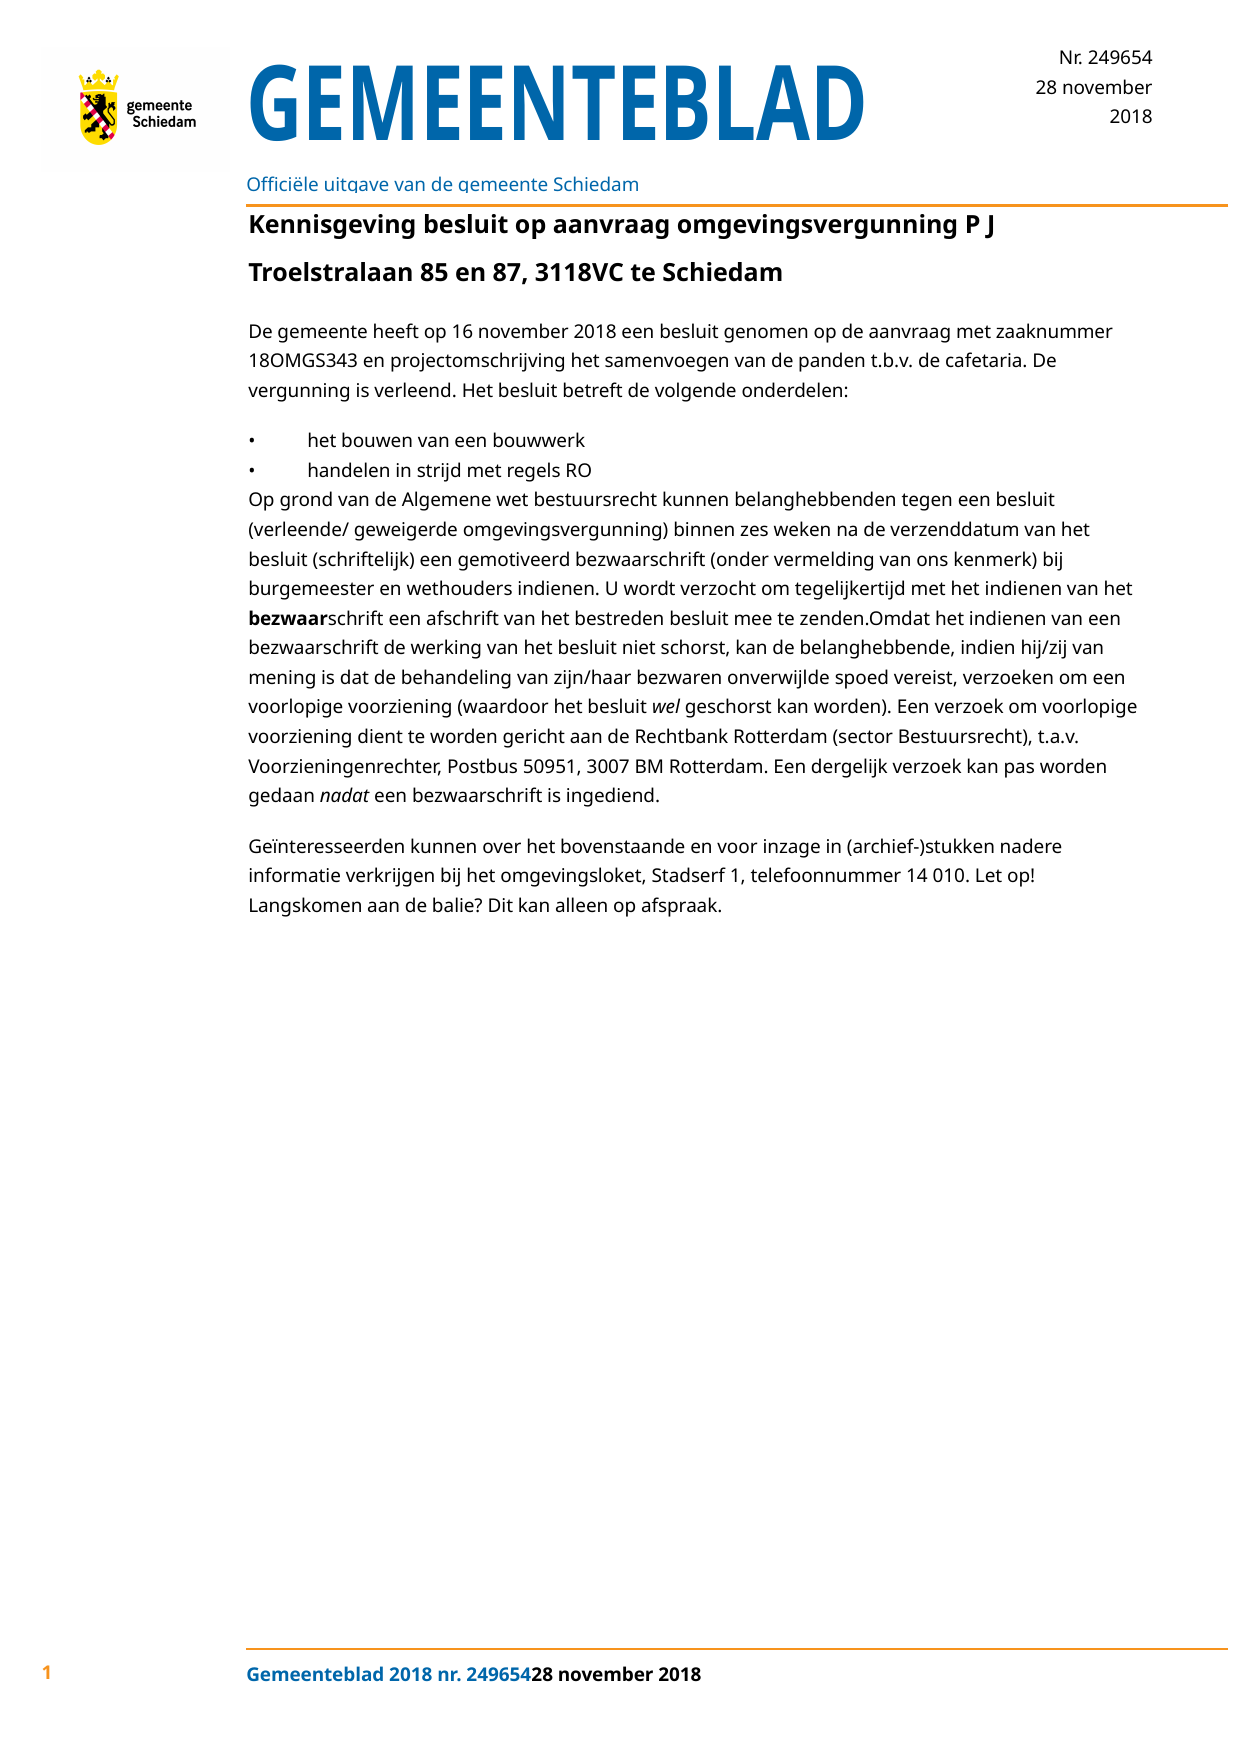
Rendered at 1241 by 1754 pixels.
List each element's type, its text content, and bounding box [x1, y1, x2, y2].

text Op grond van de Algemene wet bestuursrecht kunnen belanghebbenden tegen een besluit (verleende/ geweigerde omgevingsvergunning) binnen zes weken na de verzenddatum van het besluit (schriftelijk) een gemotiveerd bezwaarschrift (onder vermelding van ons kenmerk) bij burgemeester en wethouders indienen. U wordt verzocht om tegelijkertijd met het indienen van het bezwaarschrift een afschrift van het bestreden besluit mee te zenden.Omdat het indienen van een bezwaarschrift de werking van het besluit niet schorst, kan de belanghebbende, indien hij/zij van mening is dat de behandeling van zijn/haar bezwaren onverwijlde spoed vereist, verzoeken om een voorlopige voorziening (waardoor het besluit wel geschorst kan worden). Een verzoek om voorlopige voorziening dient te worden gericht aan de Rechtbank Rotterdam (sector Bestuursrecht), t.a.v. Voorzieningenrechter, Postbus 50951, 3007 BM Rotterdam. Een dergelijk verzoek kan pas worden gedaan nadat een bezwaarschrift is ingediend. [248, 487, 1152, 808]
text De gemeente heeft op 16 november 2018 een besluit genomen op de aanvraag met zaaknummer 18OMGS343 en projectomschrijving het samenvoegen van de panden t.b.v. de cafetaria. De vergunning is verleend. Het besluit betreft de volgende onderdelen: [248, 318, 1152, 403]
text Kennisgeving besluit op aanvraag omgevingsvergunning P J Troelstralaan 85 en 87, 3118VC te Schiedam [248, 207, 1152, 288]
list het bouwen van een bouwwerk [248, 427, 1152, 453]
list handelen in strijd met regels RO [248, 457, 1152, 483]
text Geïnteresseerden kunnen over het bovenstaande en voor inzage in (archief-)stukken nadere informatie verkrijgen bij het omgevingsloket, Stadserf 1, telefoonnummer 14 010. Let op! Langskomen aan de balie? Dit kan alleen op afspraak. [248, 833, 1152, 918]
picture [41, 47, 231, 172]
